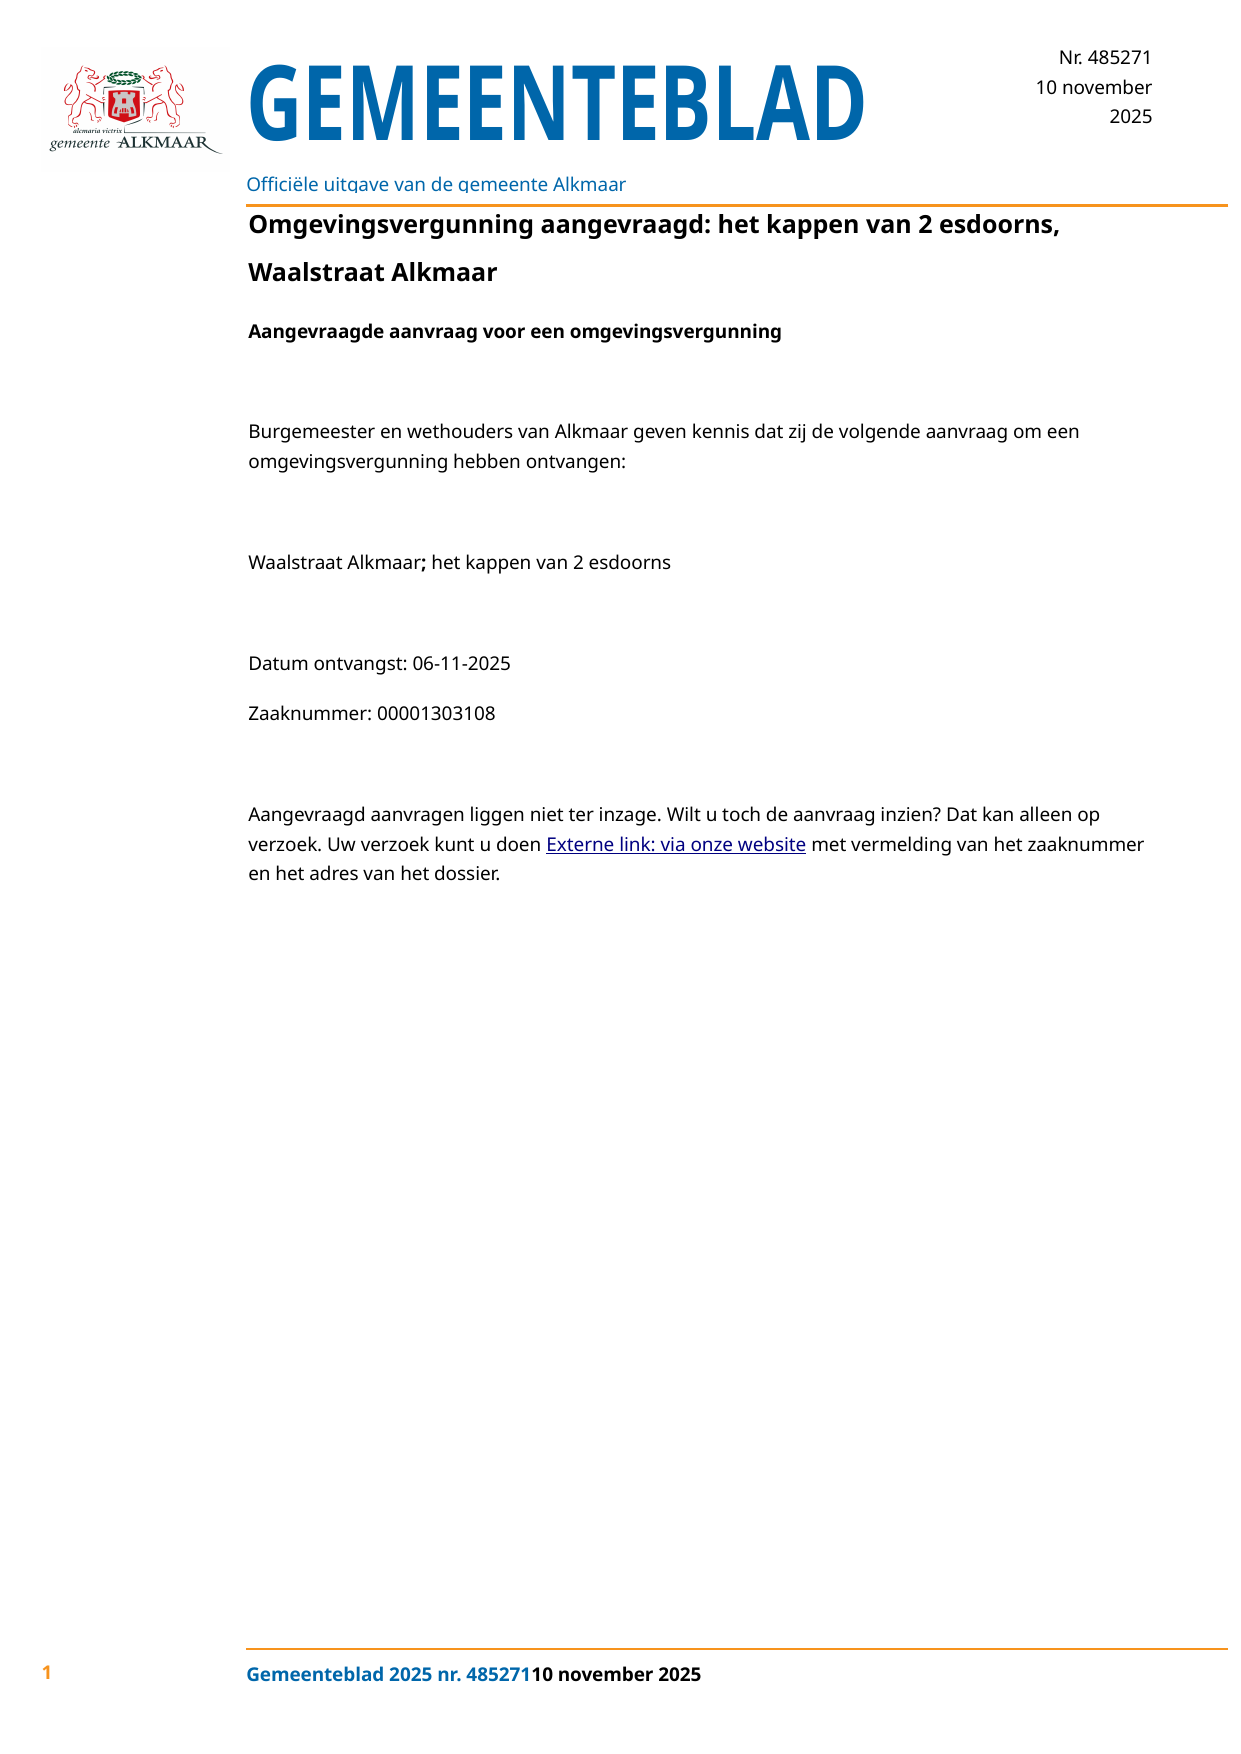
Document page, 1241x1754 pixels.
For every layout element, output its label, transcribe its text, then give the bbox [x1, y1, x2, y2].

text Burgemeester en wethouders van Alkmaar geven kennis dat zij de volgende aanvraag om een omgevingsvergunning hebben ontvangen: [248, 419, 1152, 474]
text Zaaknummer: 00001303108 [248, 700, 1152, 726]
text Datum ontvangst: 06-11-2025 [248, 650, 1152, 676]
text Aangevraagd aanvragen liggen niet ter inzage. Wilt u toch de aanvraag inzien? Dat kan alleen op verzoek. Uw verzoek kunt u doen Externe link: via onze website met vermelding van het zaaknummer en het adres van het dossier. [248, 801, 1152, 886]
text Omgevingsvergunning aangevraagd: het kappen van 2 esdoorns, Waalstraat Alkmaar [248, 207, 1152, 288]
text Waalstraat Alkmaar; het kappen van 2 esdoorns [248, 549, 1152, 575]
picture [41, 47, 231, 172]
text Aangevraagde aanvraag voor een omgevingsvergunning [248, 318, 1152, 344]
